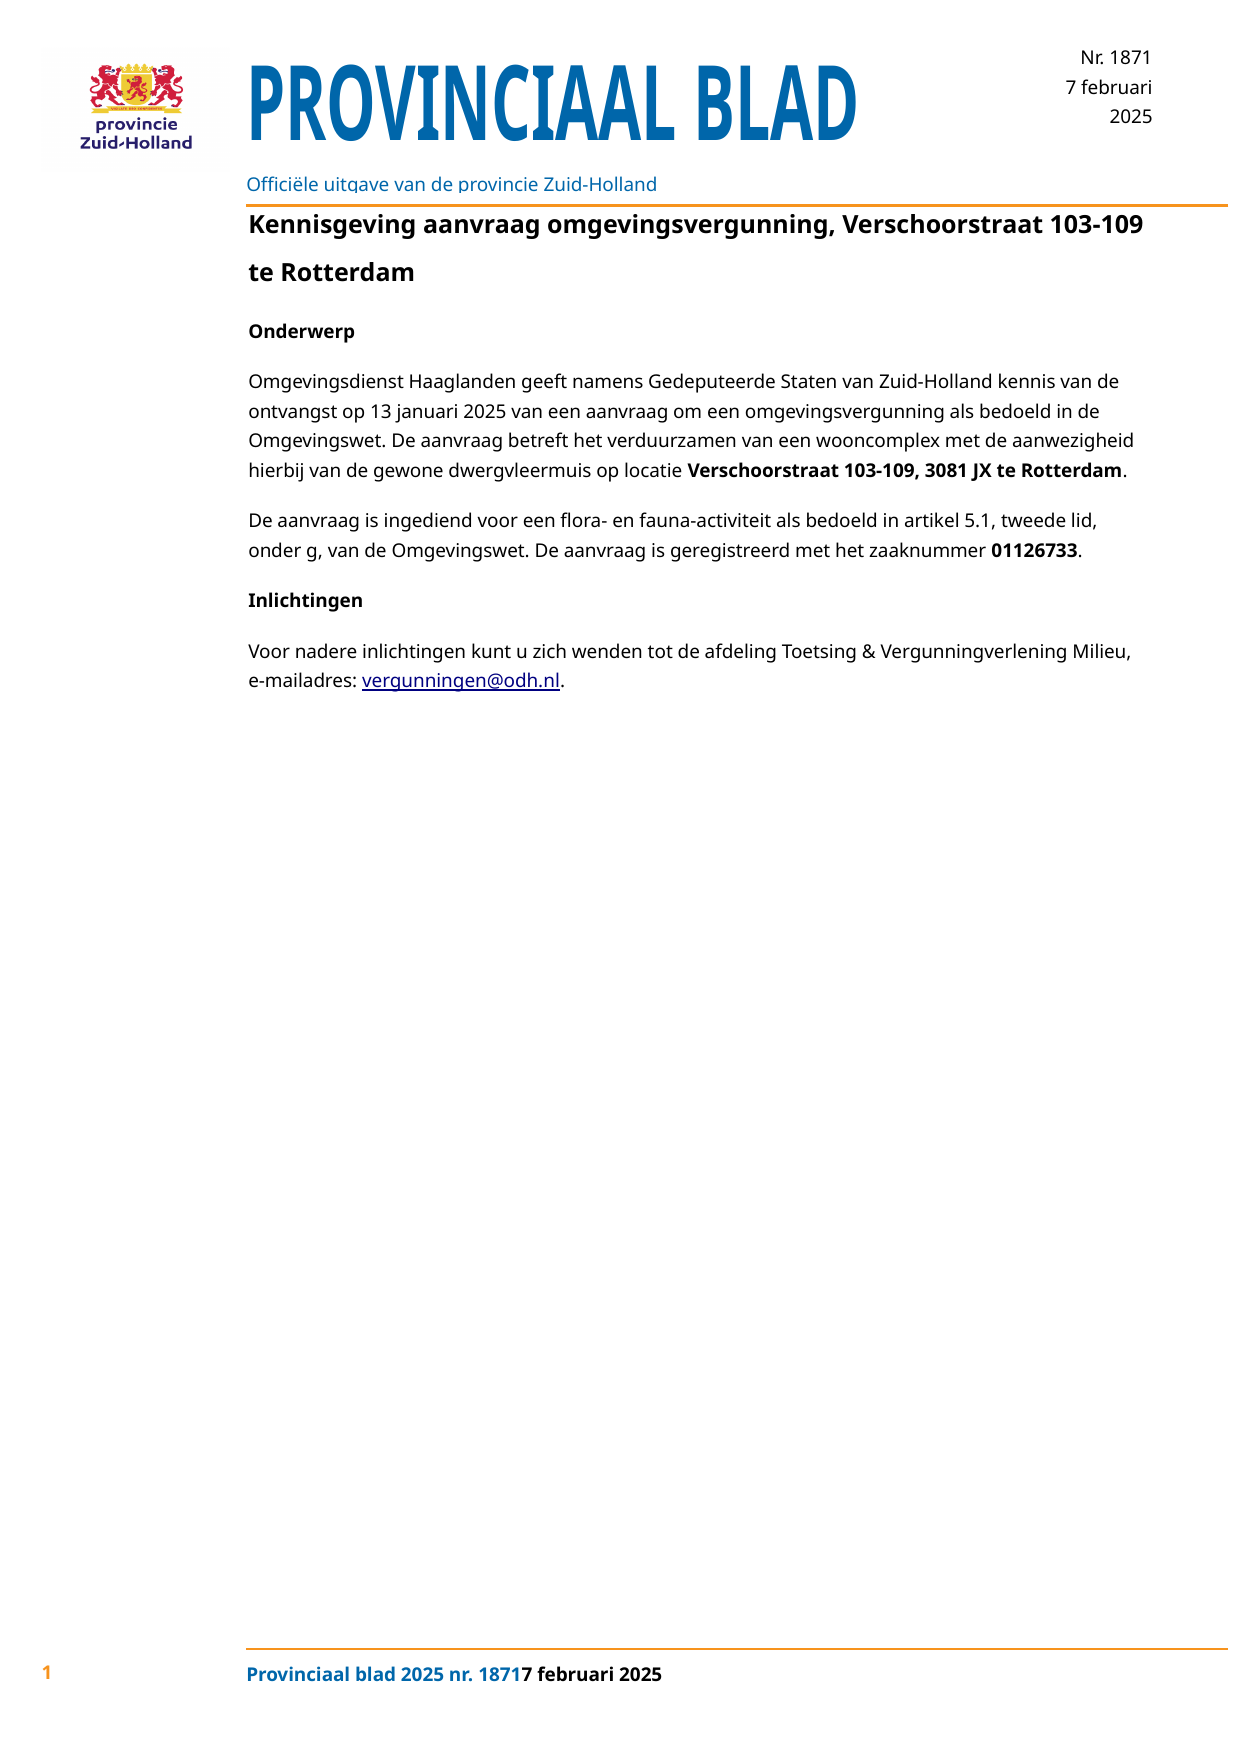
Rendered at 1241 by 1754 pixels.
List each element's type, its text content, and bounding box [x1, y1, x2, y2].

text Inlichtingen [248, 587, 1152, 613]
picture [41, 47, 231, 172]
text Onderwerp [248, 318, 1152, 344]
text Kennisgeving aanvraag omgevingsvergunning, Verschoorstraat 103-109 te Rotterdam [248, 207, 1152, 288]
text De aanvraag is ingediend voor een flora- en fauna-activiteit als bedoeld in artikel 5.1, tweede lid, onder g, van de Omgevingswet. De aanvraag is geregistreerd met het zaaknummer 01126733. [248, 507, 1152, 563]
text Omgevingsdienst Haaglanden geeft namens Gedeputeerde Staten van Zuid-Holland kennis van de ontvangst op 13 januari 2025 van een aanvraag om een omgevingsvergunning als bedoeld in de Omgevingswet. De aanvraag betreft het verduurzamen van een wooncomplex met de aanwezigheid hierbij van de gewone dwergvleermuis op locatie Verschoorstraat 103-109, 3081 JX te Rotterdam. [248, 368, 1152, 483]
text Voor nadere inlichtingen kunt u zich wenden tot de afdeling Toetsing & Vergunningverlening Milieu, e-mailadres: vergunningen@odh.nl. [248, 638, 1152, 693]
